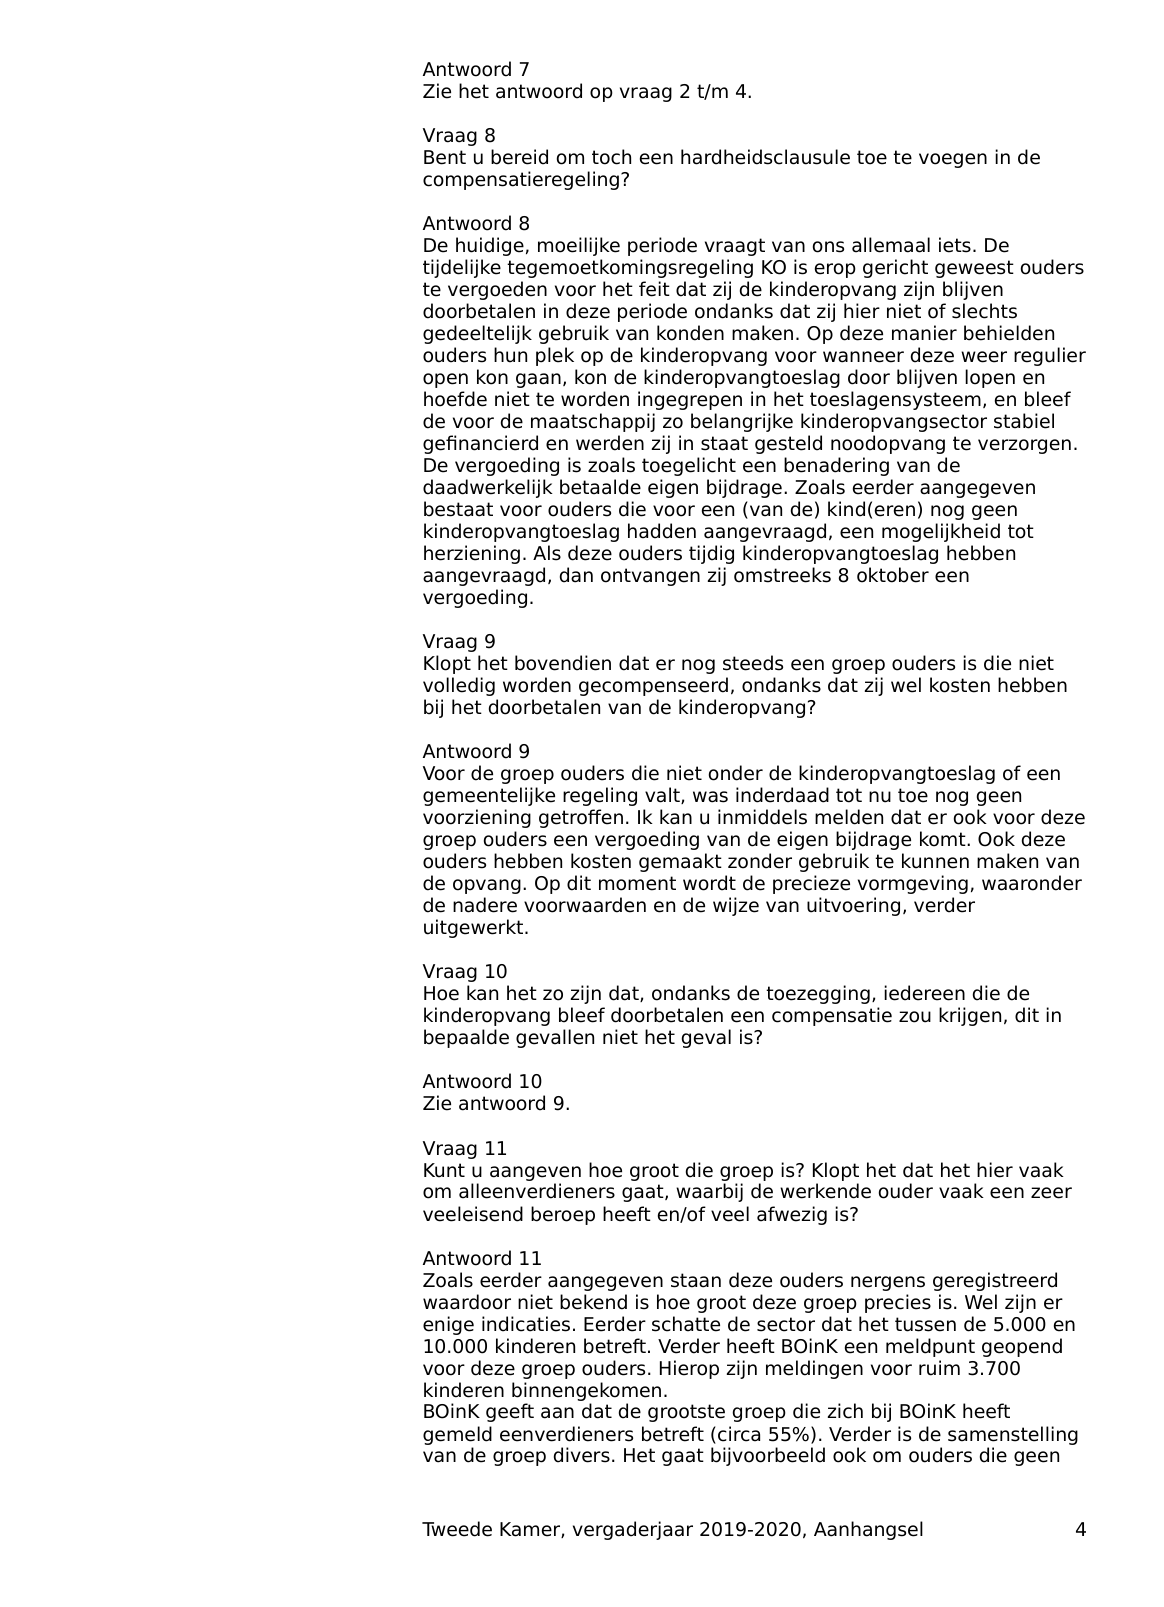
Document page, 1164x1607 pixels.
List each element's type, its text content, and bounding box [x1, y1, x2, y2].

text Zoals eerder aangegeven staan deze ouders nergens geregistreerd waardoor niet bekend is hoe groot deze groep precies is. Wel zijn er enige indicaties. Eerder schatte de sector dat het tussen de 5.000 en 10.000 kinderen betreft. Verder heeft BOinK een meldpunt geopend voor deze groep ouders. Hierop zijn meldingen voor ruim 3.700 kinderen binnengekomen. [422, 1269, 1087, 1401]
text Antwoord 7 [422, 59, 1087, 81]
text Zie antwoord 9. [422, 1093, 1087, 1115]
text Antwoord 9 [422, 741, 1087, 763]
text Antwoord 8 [422, 213, 1087, 235]
text Zie het antwoord op vraag 2 t/m 4. [422, 81, 1087, 103]
text Kunt u aangeven hoe groot die groep is? Klopt het dat het hier vaak om alleenverdieners gaat, waarbij de werkende ouder vaak een zeer veeleisend beroep heeft en/of veel afwezig is? [422, 1159, 1087, 1225]
text BOinK geeft aan dat de grootste groep die zich bij BOinK heeft gemeld eenverdieners betreft (circa 55%). Verder is de samenstelling van de groep divers. Het gaat bijvoorbeeld ook om ouders die geen [422, 1401, 1087, 1467]
text Vraag 11 [422, 1137, 1087, 1159]
text Vraag 10 [422, 961, 1087, 983]
text Vraag 9 [422, 631, 1087, 653]
text Voor de groep ouders die niet onder de kinderopvangtoeslag of een gemeentelijke regeling valt, was inderdaad tot nu toe nog geen voorziening getroffen. Ik kan u inmiddels melden dat er ook voor deze groep ouders een vergoeding van de eigen bijdrage komt. Ook deze ouders hebben kosten gemaakt zonder gebruik te kunnen maken van de opvang. Op dit moment wordt de precieze vormgeving, waaronder de nadere voorwaarden en de wijze van uitvoering, verder uitgewerkt. [422, 763, 1087, 939]
text Hoe kan het zo zijn dat, ondanks de toezegging, iedereen die de kinderopvang bleef doorbetalen een compensatie zou krijgen, dit in bepaalde gevallen niet het geval is? [422, 983, 1087, 1049]
text Klopt het bovendien dat er nog steeds een groep ouders is die niet volledig worden gecompenseerd, ondanks dat zij wel kosten hebben bij het doorbetalen van de kinderopvang? [422, 653, 1087, 719]
text Vraag 8 [422, 125, 1087, 147]
text Antwoord 11 [422, 1248, 1087, 1269]
text Antwoord 10 [422, 1071, 1087, 1093]
text De huidige, moeilijke periode vraagt van ons allemaal iets. De tijdelijke tegemoetkomingsregeling KO is erop gericht geweest ouders te vergoeden voor het feit dat zij de kinderopvang zijn blijven doorbetalen in deze periode ondanks dat zij hier niet of slechts gedeeltelijk gebruik van konden maken. Op deze manier behielden ouders hun plek op de kinderopvang voor wanneer deze weer regulier open kon gaan, kon de kinderopvangtoeslag door blijven lopen en hoefde niet te worden ingegrepen in het toeslagensysteem, en bleef de voor de maatschappij zo belangrijke kinderopvangsector stabiel gefinancierd en werden zij in staat gesteld noodopvang te verzorgen. De vergoeding is zoals toegelicht een benadering van de daadwerkelijk betaalde eigen bijdrage. Zoals eerder aangegeven bestaat voor ouders die voor een (van de) kind(eren) nog geen kinderopvangtoeslag hadden aangevraagd, een mogelijkheid tot herziening. Als deze ouders tijdig kinderopvangtoeslag hebben aangevraagd, dan ontvangen zij omstreeks 8 oktober een vergoeding. [422, 235, 1087, 609]
text Bent u bereid om toch een hardheidsclausule toe te voegen in de compensatieregeling? [422, 147, 1087, 191]
